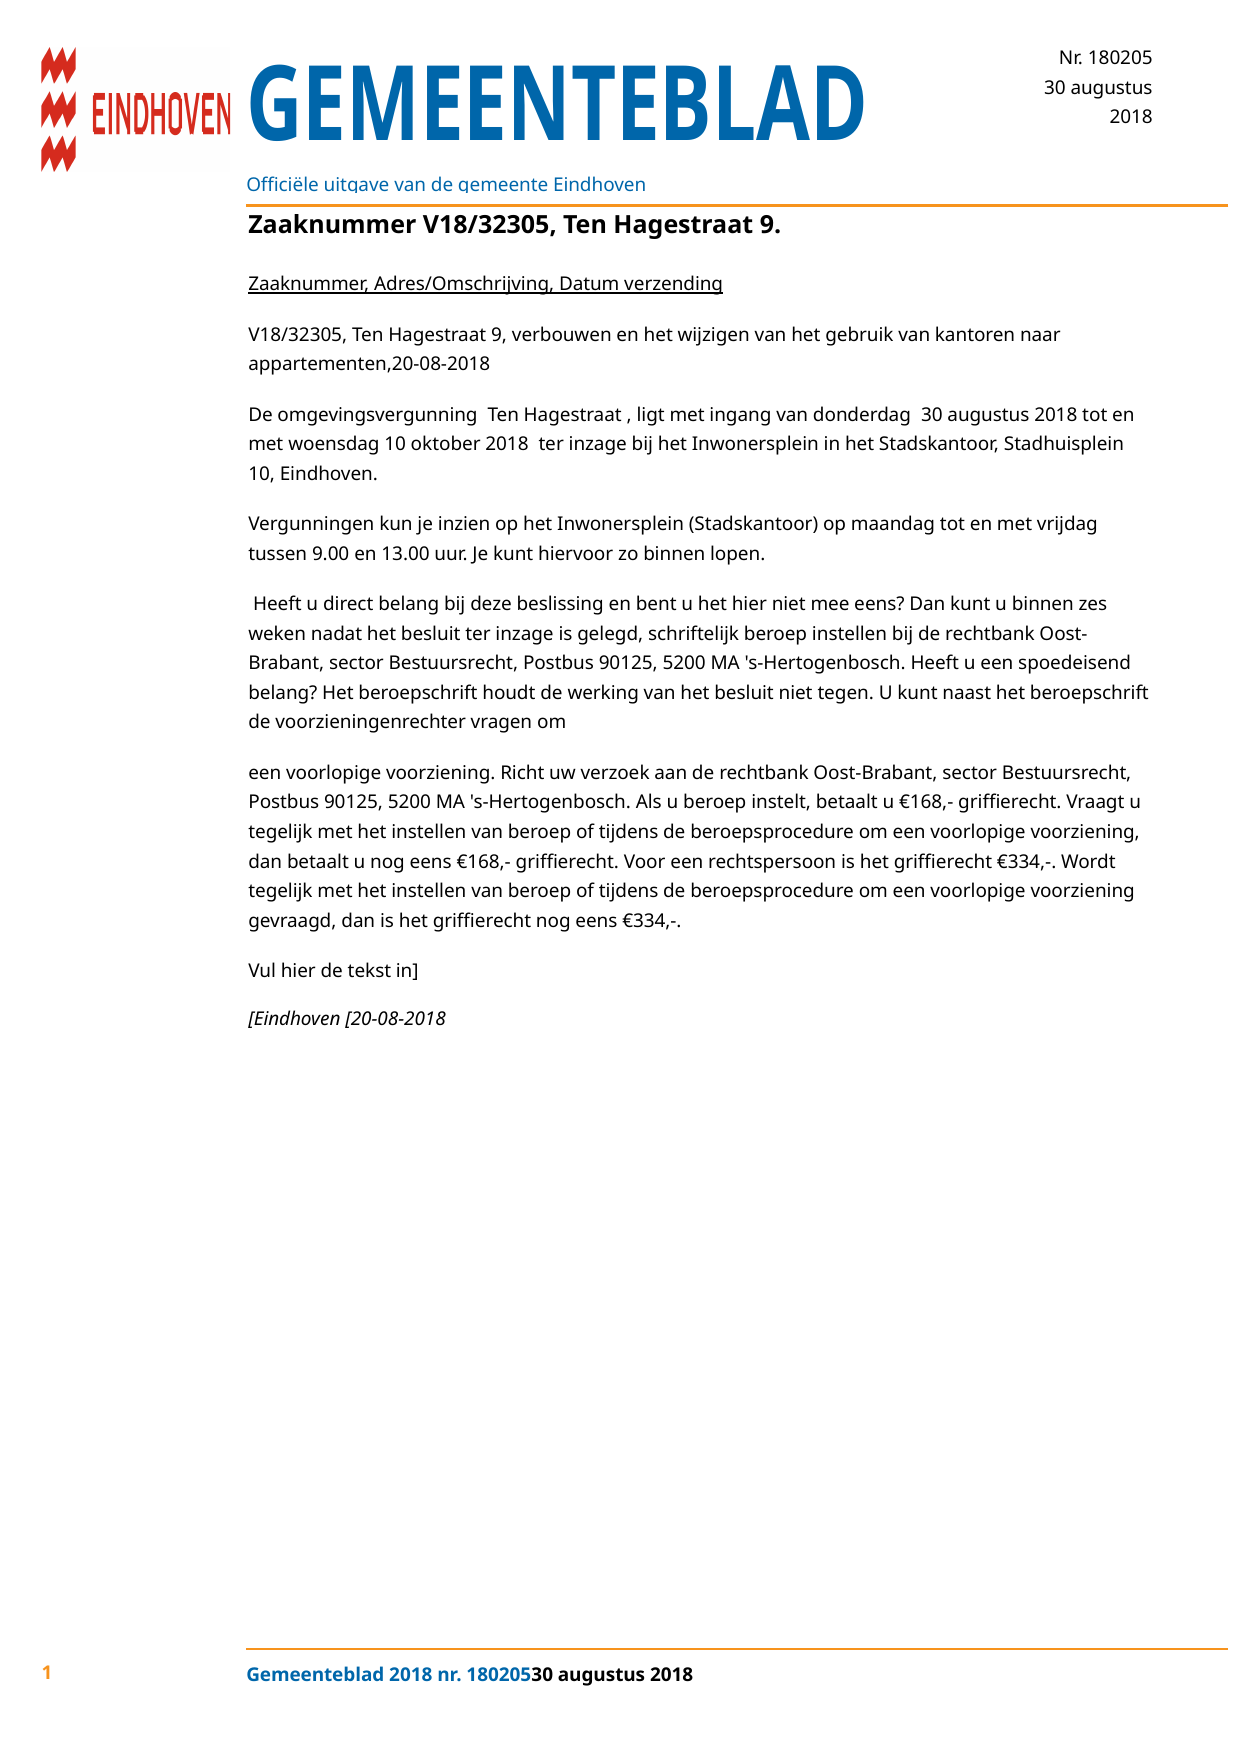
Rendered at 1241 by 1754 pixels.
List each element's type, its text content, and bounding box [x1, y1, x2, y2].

text Heeft u direct belang bij deze beslissing en bent u het hier niet mee eens? Dan kunt u binnen zes weken nadat het besluit ter inzage is gelegd, schriftelijk beroep instellen bij de rechtbank Oost-Brabant, sector Bestuursrecht, Postbus 90125, 5200 MA 's-Hertogenbosch. Heeft u een spoedeisend belang? Het beroepschrift houdt de werking van het besluit niet tegen. U kunt naast het beroepschrift de voorzieningenrechter vragen om [248, 590, 1152, 734]
text Vul hier de tekst in] [248, 957, 1152, 983]
text [Eindhoven [20-08-2018 [248, 1005, 1152, 1031]
text Vergunningen kun je inzien op het Inwonersplein (Stadskantoor) op maandag tot en met vrijdag tussen 9.00 en 13.00 uur. Je kunt hiervoor zo binnen lopen. [248, 510, 1152, 566]
text Zaaknummer, Adres/Omschrijving, Datum verzending [248, 270, 1152, 296]
picture [41, 47, 231, 172]
text De omgevingsvergunning Ten Hagestraat , ligt met ingang van donderdag 30 augustus 2018 tot en met woensdag 10 oktober 2018 ter inzage bij het Inwonersplein in het Stadskantoor, Stadhuisplein 10, Eindhoven. [248, 401, 1152, 486]
text een voorlopige voorziening. Richt uw verzoek aan de rechtbank Oost-Brabant, sector Bestuursrecht, Postbus 90125, 5200 MA 's-Hertogenbosch. Als u beroep instelt, betaalt u €168,- griffierecht. Vraagt u tegelijk met het instellen van beroep of tijdens de beroepsprocedure om een voorlopige voorziening, dan betaalt u nog eens €168,- griffierecht. Voor een rechtspersoon is het griffierecht €334,-. Wordt tegelijk met het instellen van beroep of tijdens de beroepsprocedure om een voorlopige voorziening gevraagd, dan is het griffierecht nog eens €334,-. [248, 759, 1152, 933]
text V18/32305, Ten Hagestraat 9, verbouwen en het wijzigen van het gebruik van kantoren naar appartementen,20-08-2018 [248, 321, 1152, 376]
text Zaaknummer V18/32305, Ten Hagestraat 9. [248, 207, 1152, 241]
